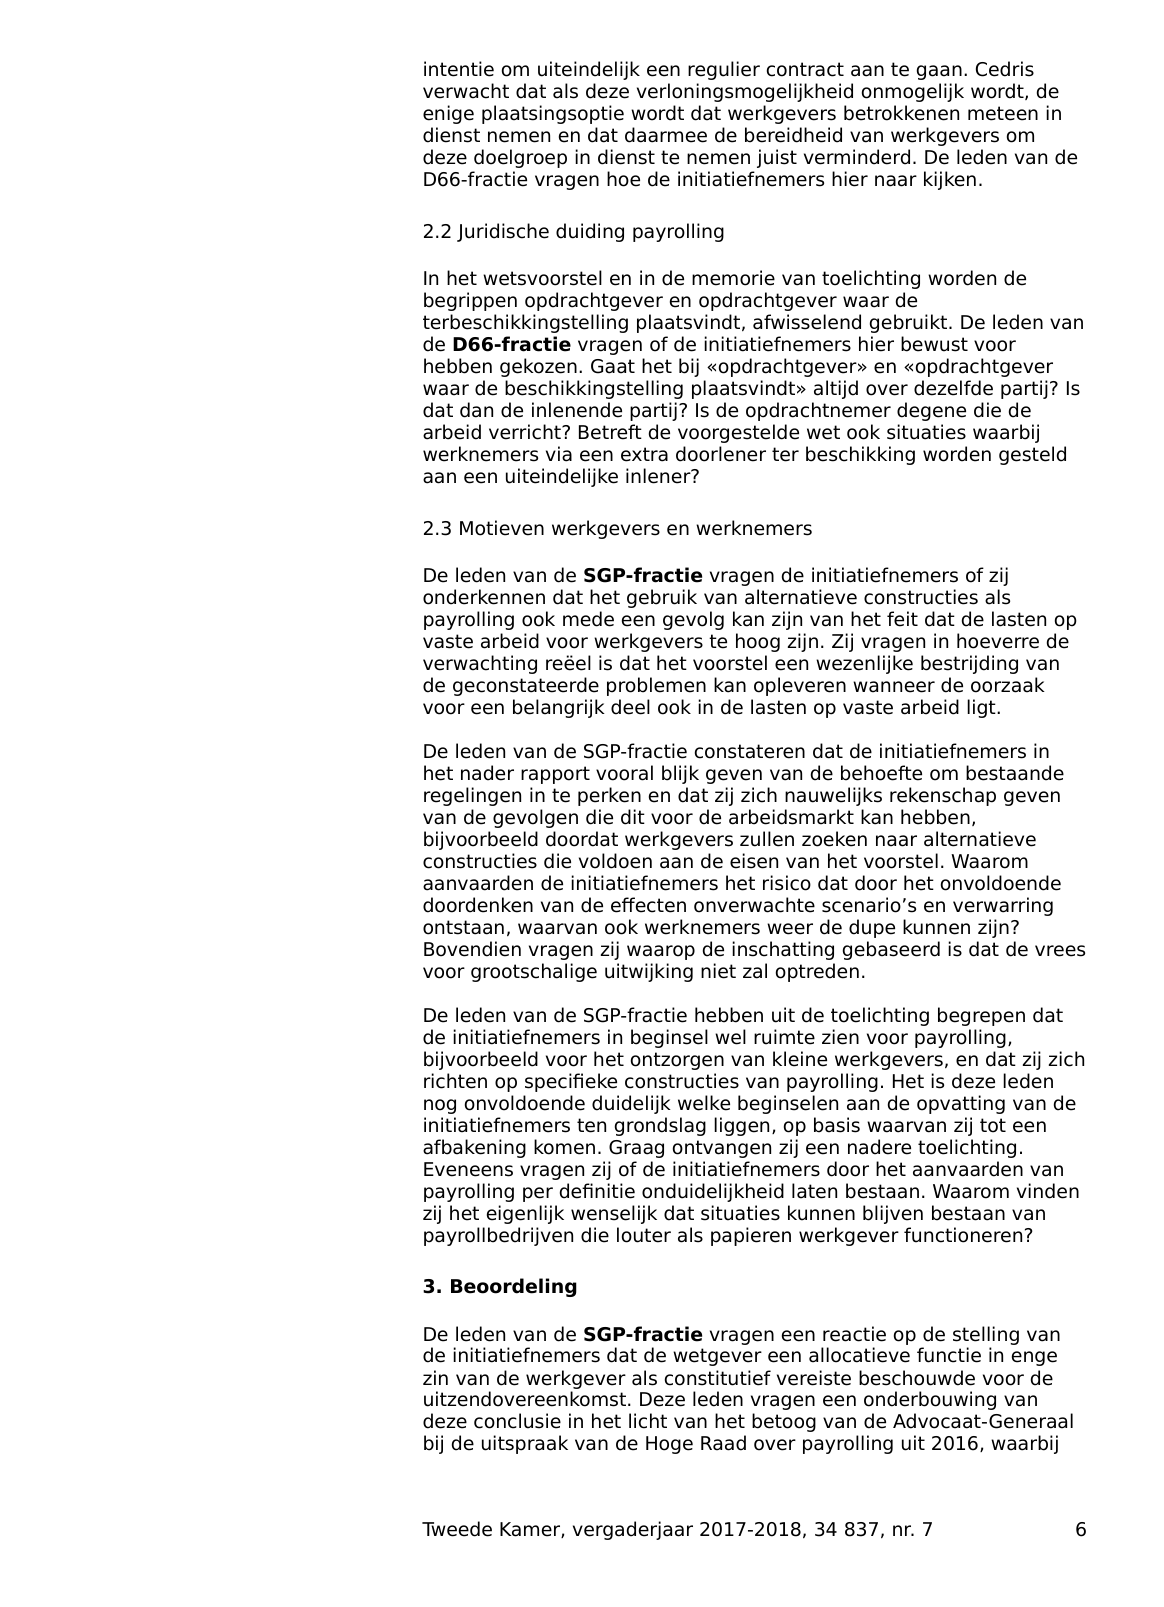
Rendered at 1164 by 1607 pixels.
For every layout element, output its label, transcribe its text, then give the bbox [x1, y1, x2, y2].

text De leden van de SGP-fractie vragen de initiatiefnemers of zij onderkennen dat het gebruik van alternatieve constructies als payrolling ook mede een gevolg kan zijn van het feit dat de lasten op vaste arbeid voor werkgevers te hoog zijn. Zij vragen in hoeverre de verwachting reëel is dat het voorstel een wezenlijke bestrijding van de geconstateerde problemen kan opleveren wanneer de oorzaak voor een belangrijk deel ook in de lasten op vaste arbeid ligt. [422, 565, 1087, 718]
subtitle 3. Beoordeling [422, 1276, 1087, 1298]
text In het wetsvoorstel en in de memorie van toelichting worden de begrippen opdrachtgever en opdrachtgever waar de terbeschikkingstelling plaatsvindt, afwisselend gebruikt. De leden van de D66-fractie vragen of de initiatiefnemers hier bewust voor hebben gekozen. Gaat het bij «opdrachtgever» en «opdrachtgever waar de beschikkingstelling plaatsvindt» altijd over dezelfde partij? Is dat dan de inlenende partij? Is de opdrachtnemer degene die de arbeid verricht? Betreft de voorgestelde wet ook situaties waarbij werknemers via een extra doorlener ter beschikking worden gesteld aan een uiteindelijke inlener? [422, 268, 1087, 488]
text intentie om uiteindelijk een regulier contract aan te gaan. Cedris verwacht dat als deze verloningsmogelijkheid onmogelijk wordt, de enige plaatsingsoptie wordt dat werkgevers betrokkenen meteen in dienst nemen en dat daarmee de bereidheid van werkgevers om deze doelgroep in dienst te nemen juist verminderd. De leden van de D66-fractie vragen hoe de initiatiefnemers hier naar kijken. [422, 59, 1087, 191]
text De leden van de SGP-fractie vragen een reactie op de stelling van de initiatiefnemers dat de wetgever een allocatieve functie in enge zin van de werkgever als constitutief vereiste beschouwde voor de uitzendovereenkomst. Deze leden vragen een onderbouwing van deze conclusie in het licht van het betoog van de Advocaat-Generaal bij de uitspraak van de Hoge Raad over payrolling uit 2016, waarbij [422, 1323, 1087, 1455]
text De leden van de SGP-fractie hebben uit de toelichting begrepen dat de initiatiefnemers in beginsel wel ruimte zien voor payrolling, bijvoorbeeld voor het ontzorgen van kleine werkgevers, en dat zij zich richten op specifieke constructies van payrolling. Het is deze leden nog onvoldoende duidelijk welke beginselen aan de opvatting van de initiatiefnemers ten grondslag liggen, op basis waarvan zij tot een afbakening komen. Graag ontvangen zij een nadere toelichting. Eveneens vragen zij of de initiatiefnemers door het aanvaarden van payrolling per definitie onduidelijkheid laten bestaan. Waarom vinden zij het eigenlijk wenselijk dat situaties kunnen blijven bestaan van payrollbedrijven die louter als papieren werkgever functioneren? [422, 1005, 1087, 1246]
text De leden van de SGP-fractie constateren dat de initiatiefnemers in het nader rapport vooral blijk geven van de behoefte om bestaande regelingen in te perken en dat zij zich nauwelijks rekenschap geven van de gevolgen die dit voor de arbeidsmarkt kan hebben, bijvoorbeeld doordat werkgevers zullen zoeken naar alternatieve constructies die voldoen aan de eisen van het voorstel. Waarom aanvaarden de initiatiefnemers het risico dat door het onvoldoende doordenken van de effecten onverwachte scenario’s en verwarring ontstaan, waarvan ook werknemers weer de dupe kunnen zijn? Bovendien vragen zij waarop de inschatting gebaseerd is dat de vrees voor grootschalige uitwijking niet zal optreden. [422, 741, 1087, 982]
subtitle 2.3 Motieven werkgevers en werknemers [422, 518, 1087, 540]
subtitle 2.2 Juridische duiding payrolling [422, 221, 1087, 243]
